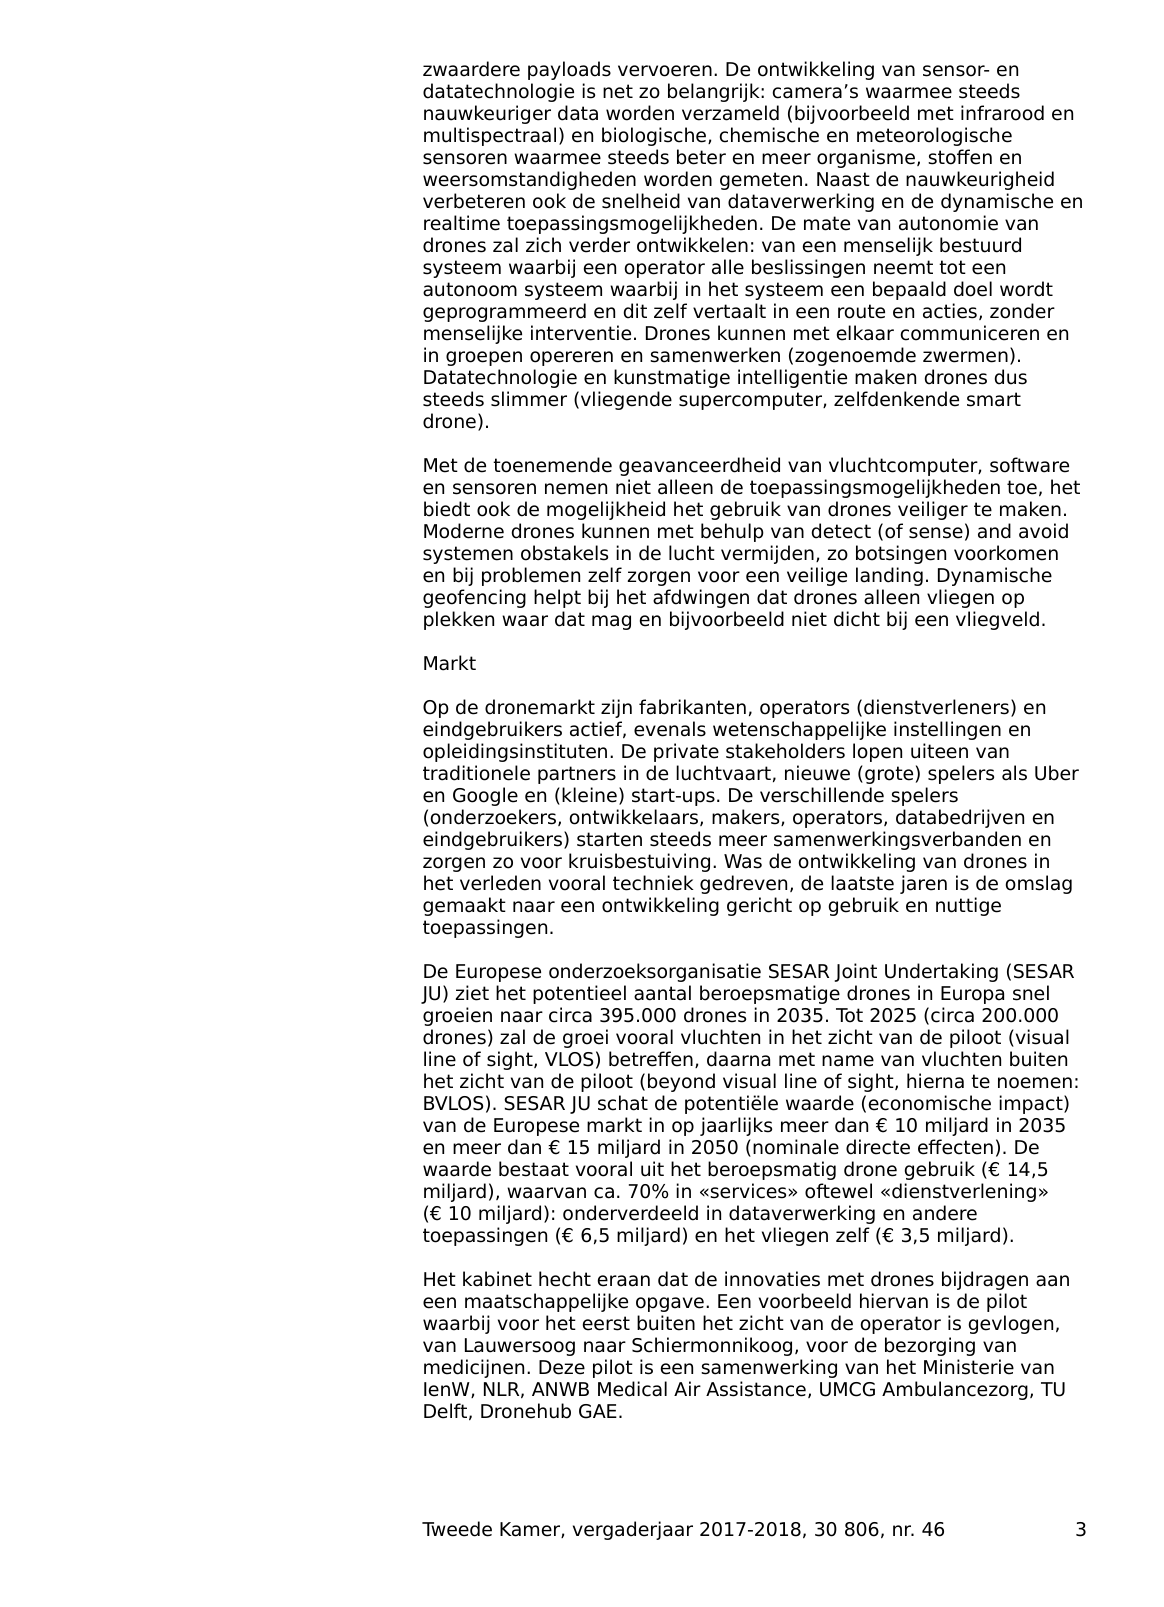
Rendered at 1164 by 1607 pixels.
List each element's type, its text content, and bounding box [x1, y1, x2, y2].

text Op de dronemarkt zijn fabrikanten, operators (dienstverleners) en eindgebruikers actief, evenals wetenschappelijke instellingen en opleidingsinstituten. De private stakeholders lopen uiteen van traditionele partners in de luchtvaart, nieuwe (grote) spelers als Uber en Google en (kleine) start-ups. De verschillende spelers (onderzoekers, ontwikkelaars, makers, operators, databedrijven en eindgebruikers) starten steeds meer samenwerkingsverbanden en zorgen zo voor kruisbestuiving. Was de ontwikkeling van drones in het verleden vooral techniek gedreven, de laatste jaren is de omslag gemaakt naar een ontwikkeling gericht op gebruik en nuttige toepassingen. [422, 697, 1087, 939]
text Met de toenemende geavanceerdheid van vluchtcomputer, software en sensoren nemen niet alleen de toepassingsmogelijkheden toe, het biedt ook de mogelijkheid het gebruik van drones veiliger te maken. Moderne drones kunnen met behulp van detect (of sense) and avoid systemen obstakels in de lucht vermijden, zo botsingen voorkomen en bij problemen zelf zorgen voor een veilige landing. Dynamische geofencing helpt bij het afdwingen dat drones alleen vliegen op plekken waar dat mag en bijvoorbeeld niet dicht bij een vliegveld. [422, 455, 1087, 631]
text zwaardere payloads vervoeren. De ontwikkeling van sensor- en datatechnologie is net zo belangrijk: camera’s waarmee steeds nauwkeuriger data worden verzameld (bijvoorbeeld met infrarood en multispectraal) en biologische, chemische en meteorologische sensoren waarmee steeds beter en meer organisme, stoffen en weersomstandigheden worden gemeten. Naast de nauwkeurigheid verbeteren ook de snelheid van dataverwerking en de dynamische en realtime toepassingsmogelijkheden. De mate van autonomie van drones zal zich verder ontwikkelen: van een menselijk bestuurd systeem waarbij een operator alle beslissingen neemt tot een autonoom systeem waarbij in het systeem een bepaald doel wordt geprogrammeerd en dit zelf vertaalt in een route en acties, zonder menselijke interventie. Drones kunnen met elkaar communiceren en in groepen opereren en samenwerken (zogenoemde zwermen). Datatechnologie en kunstmatige intelligentie maken drones dus steeds slimmer (vliegende supercomputer, zelfdenkende smart drone). [422, 59, 1087, 433]
subtitle Markt [422, 653, 1087, 675]
text De Europese onderzoeksorganisatie SESAR Joint Undertaking (SESAR JU) ziet het potentieel aantal beroepsmatige drones in Europa snel groeien naar circa 395.000 drones in 2035. Tot 2025 (circa 200.000 drones) zal de groei vooral vluchten in het zicht van de piloot (visual line of sight, VLOS) betreffen, daarna met name van vluchten buiten het zicht van de piloot (beyond visual line of sight, hierna te noemen: BVLOS). SESAR JU schat de potentiële waarde (economische impact) van de Europese markt in op jaarlijks meer dan € 10 miljard in 2035 en meer dan € 15 miljard in 2050 (nominale directe effecten). De waarde bestaat vooral uit het beroepsmatig drone gebruik (€ 14,5 miljard), waarvan ca. 70% in «services» oftewel «dienstverlening» (€ 10 miljard): onderverdeeld in dataverwerking en andere toepassingen (€ 6,5 miljard) en het vliegen zelf (€ 3,5 miljard). [422, 961, 1087, 1247]
text Het kabinet hecht eraan dat de innovaties met drones bijdragen aan een maatschappelijke opgave. Een voorbeeld hiervan is de pilot waarbij voor het eerst buiten het zicht van de operator is gevlogen, van Lauwersoog naar Schiermonnikoog, voor de bezorging van medicijnen. Deze pilot is een samenwerking van het Ministerie van IenW, NLR, ANWB Medical Air Assistance, UMCG Ambulancezorg, TU Delft, Dronehub GAE. [422, 1269, 1087, 1423]
